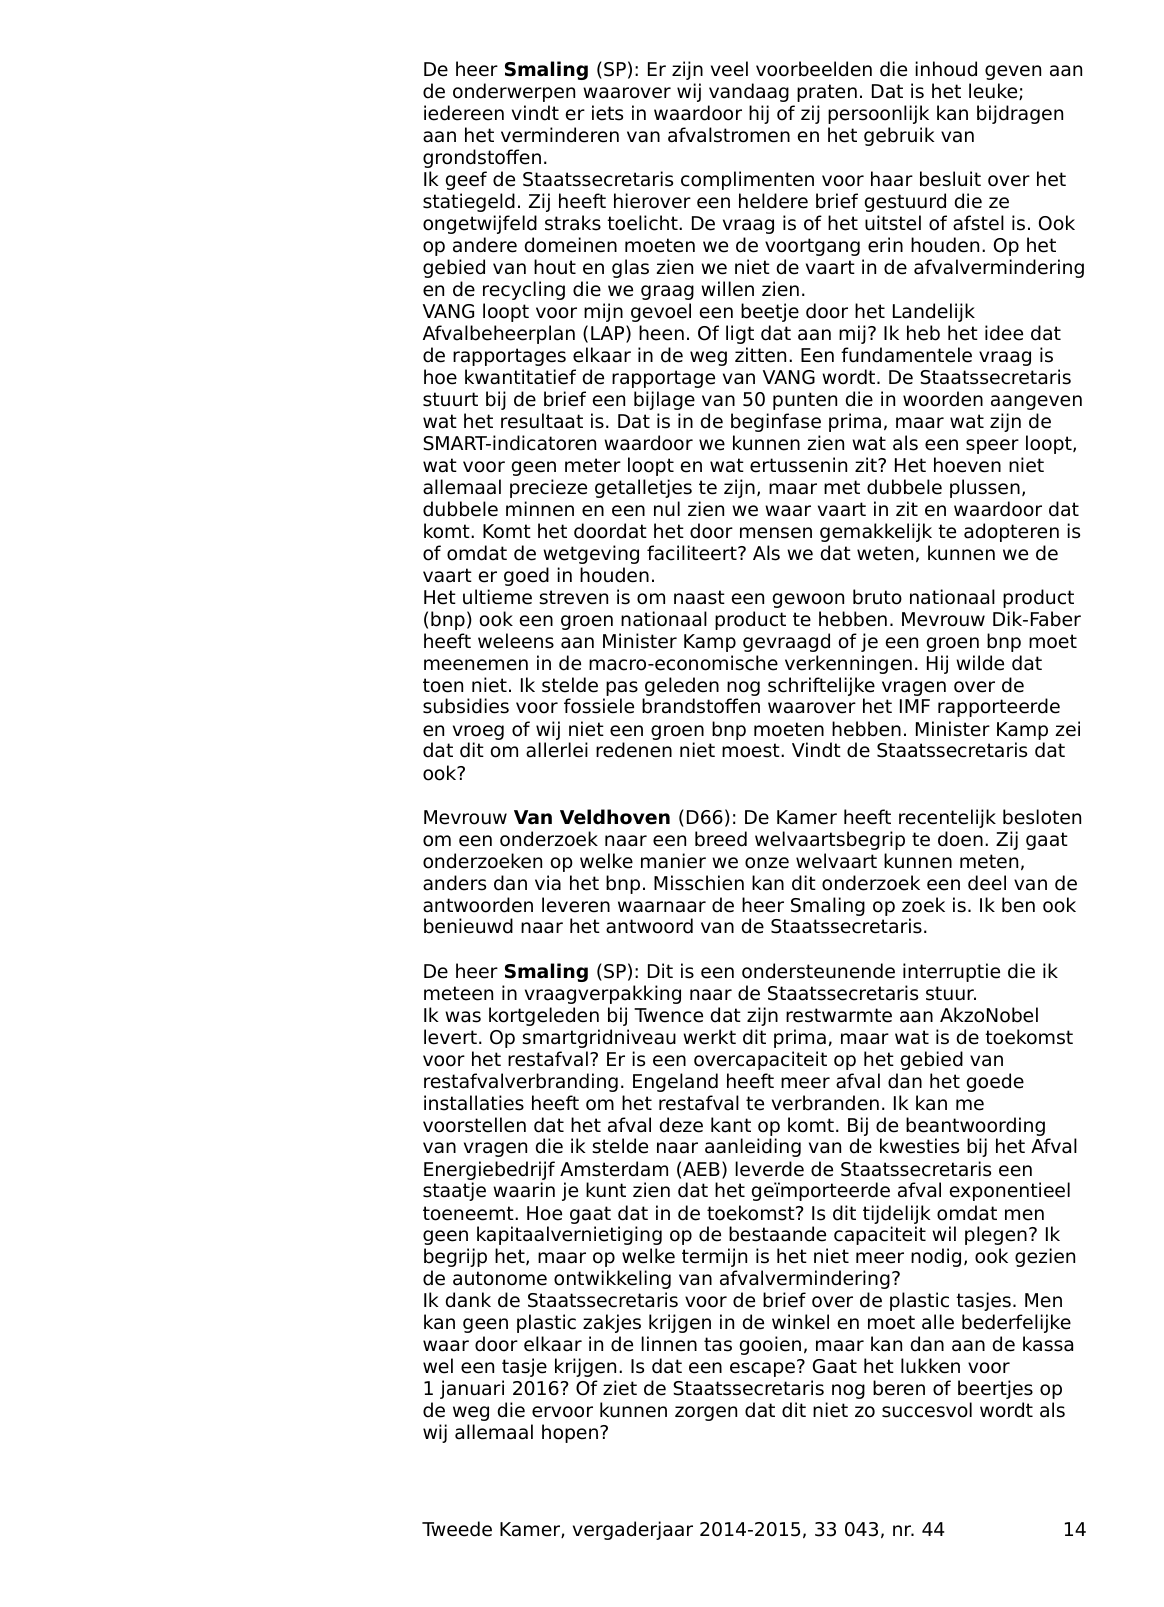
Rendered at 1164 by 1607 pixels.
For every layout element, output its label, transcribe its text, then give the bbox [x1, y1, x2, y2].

text De heer Smaling (SP): Er zijn veel voorbeelden die inhoud geven aan de onderwerpen waarover wij vandaag praten. Dat is het leuke; iedereen vindt er iets in waardoor hij of zij persoonlijk kan bijdragen aan het verminderen van afvalstromen en het gebruik van grondstoffen. [422, 59, 1087, 169]
text Het ultieme streven is om naast een gewoon bruto nationaal product (bnp) ook een groen nationaal product te hebben. Mevrouw Dik-Faber heeft weleens aan Minister Kamp gevraagd of je een groen bnp moet meenemen in de macro-economische verkenningen. Hij wilde dat toen niet. Ik stelde pas geleden nog schriftelijke vragen over de subsidies voor fossiele brandstoffen waarover het IMF rapporteerde en vroeg of wij niet een groen bnp moeten hebben. Minister Kamp zei dat dit om allerlei redenen niet moest. Vindt de Staatssecretaris dat ook? [422, 587, 1087, 784]
text VANG loopt voor mijn gevoel een beetje door het Landelijk Afvalbeheerplan (LAP) heen. Of ligt dat aan mij? Ik heb het idee dat de rapportages elkaar in de weg zitten. Een fundamentele vraag is hoe kwantitatief de rapportage van VANG wordt. De Staatssecretaris stuurt bij de brief een bijlage van 50 punten die in woorden aangeven wat het resultaat is. Dat is in de beginfase prima, maar wat zijn de SMART-indicatoren waardoor we kunnen zien wat als een speer loopt, wat voor geen meter loopt en wat ertussenin zit? Het hoeven niet allemaal precieze getalletjes te zijn, maar met dubbele plussen, dubbele minnen en een nul zien we waar vaart in zit en waardoor dat komt. Komt het doordat het door mensen gemakkelijk te adopteren is of omdat de wetgeving faciliteert? Als we dat weten, kunnen we de vaart er goed in houden. [422, 301, 1087, 587]
text De heer Smaling (SP): Dit is een ondersteunende interruptie die ik meteen in vraagverpakking naar de Staatssecretaris stuur. [422, 961, 1087, 1004]
text Ik was kortgeleden bij Twence dat zijn restwarmte aan AkzoNobel levert. Op smartgridniveau werkt dit prima, maar wat is de toekomst voor het restafval? Er is een overcapaciteit op het gebied van restafvalverbranding. Engeland heeft meer afval dan het goede installaties heeft om het restafval te verbranden. Ik kan me voorstellen dat het afval deze kant op komt. Bij de beantwoording van vragen die ik stelde naar aanleiding van de kwesties bij het Afval Energiebedrijf Amsterdam (AEB) leverde de Staatssecretaris een staatje waarin je kunt zien dat het geïmporteerde afval exponentieel toeneemt. Hoe gaat dat in de toekomst? Is dit tijdelijk omdat men geen kapitaalvernietiging op de bestaande capaciteit wil plegen? Ik begrijp het, maar op welke termijn is het niet meer nodig, ook gezien de autonome ontwikkeling van afvalvermindering? [422, 1004, 1087, 1290]
text Ik dank de Staatssecretaris voor de brief over de plastic tasjes. Men kan geen plastic zakjes krijgen in de winkel en moet alle bederfelijke waar door elkaar in de linnen tas gooien, maar kan dan aan de kassa wel een tasje krijgen. Is dat een escape? Gaat het lukken voor 1 januari 2016? Of ziet de Staatssecretaris nog beren of beertjes op de weg die ervoor kunnen zorgen dat dit niet zo succesvol wordt als wij allemaal hopen? [422, 1290, 1087, 1444]
text Ik geef de Staatssecretaris complimenten voor haar besluit over het statiegeld. Zij heeft hierover een heldere brief gestuurd die ze ongetwijfeld straks toelicht. De vraag is of het uitstel of afstel is. Ook op andere domeinen moeten we de voortgang erin houden. Op het gebied van hout en glas zien we niet de vaart in de afvalvermindering en de recycling die we graag willen zien. [422, 169, 1087, 301]
text Mevrouw Van Veldhoven (D66): De Kamer heeft recentelijk besloten om een onderzoek naar een breed welvaartsbegrip te doen. Zij gaat onderzoeken op welke manier we onze welvaart kunnen meten, anders dan via het bnp. Misschien kan dit onderzoek een deel van de antwoorden leveren waarnaar de heer Smaling op zoek is. Ik ben ook benieuwd naar het antwoord van de Staatssecretaris. [422, 807, 1087, 938]
